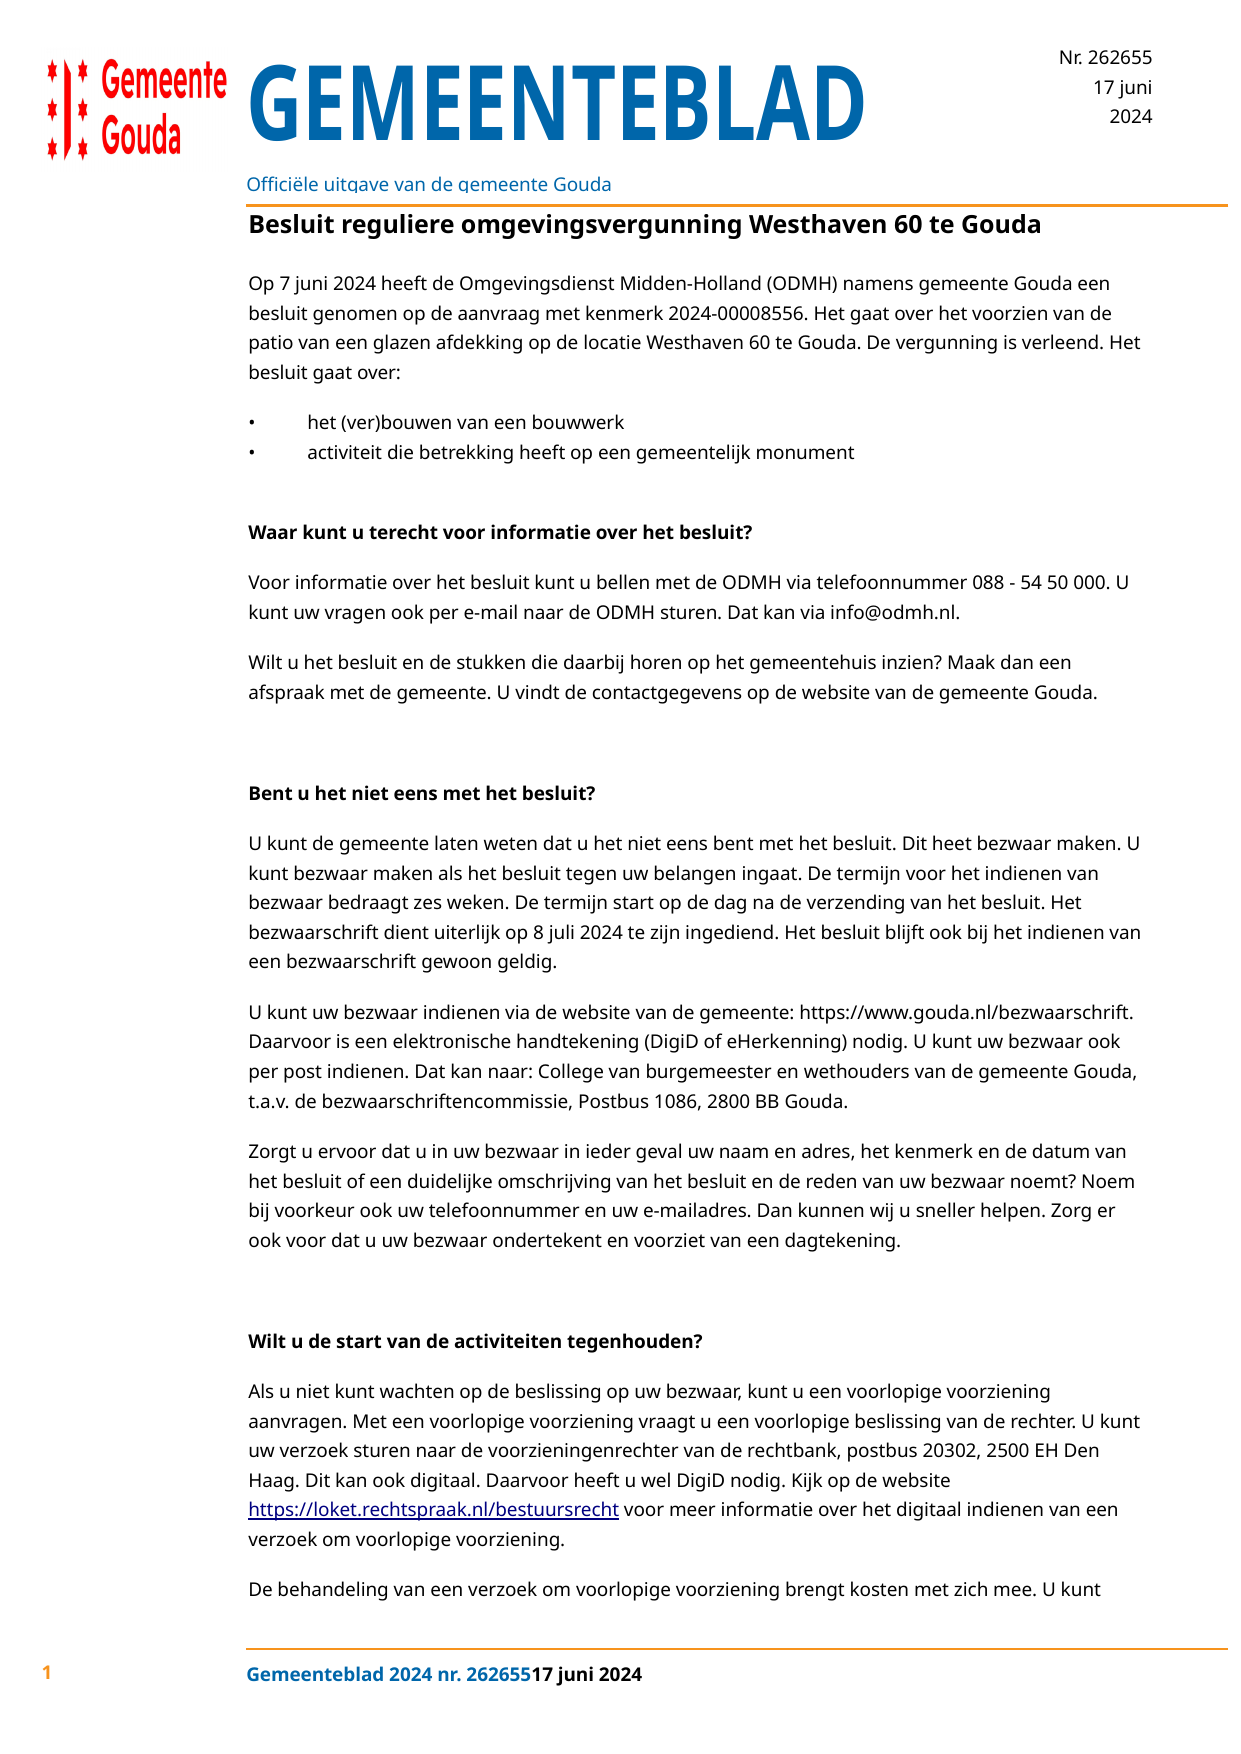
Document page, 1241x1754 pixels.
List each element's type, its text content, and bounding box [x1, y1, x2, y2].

list het (ver)bouwen van een bouwwerk [248, 409, 1152, 435]
text Bent u het niet eens met het besluit? [248, 780, 1152, 806]
text U kunt uw bezwaar indienen via de website van de gemeente: https://www.gouda.nl/bezwaarschrift. Daarvoor is een elektronische handtekening (DigiD of eHerkenning) nodig. U kunt uw bezwaar ook per post indienen. Dat kan naar: College van burgemeester en wethouders van de gemeente Gouda, t.a.v. de bezwaarschriftencommissie, Postbus 1086, 2800 BB Gouda. [248, 999, 1152, 1113]
text U kunt de gemeente laten weten dat u het niet eens bent met het besluit. Dit heet bezwaar maken. U kunt bezwaar maken als het besluit tegen uw belangen ingaat. De termijn voor het indienen van bezwaar bedraagt zes weken. De termijn start op de dag na de verzending van het besluit. Het bezwaarschrift dient uiterlijk op 8 juli 2024 te zijn ingediend. Het besluit blijft ook bij het indienen van een bezwaarschrift gewoon geldig. [248, 830, 1152, 974]
text Zorgt u ervoor dat u in uw bezwaar in ieder geval uw naam en adres, het kenmerk en de datum van het besluit of een duidelijke omschrijving van het besluit en de reden van uw bezwaar noemt? Noem bij voorkeur ook uw telefoonnummer en uw e-mailadres. Dan kunnen wij u sneller helpen. Zorg er ook voor dat u uw bezwaar ondertekent en voorziet van een dagtekening. [248, 1138, 1152, 1253]
text De behandeling van een verzoek om voorlopige voorziening brengt kosten met zich mee. U kunt [248, 1577, 1152, 1602]
text Als u niet kunt wachten op de beslissing op uw bezwaar, kunt u een voorlopige voorziening aanvragen. Met een voorlopige voorziening vraagt u een voorlopige beslissing van de rechter. U kunt uw verzoek sturen naar de voorzieningenrechter van de rechtbank, postbus 20302, 2500 EH Den Haag. Dit kan ook digitaal. Daarvoor heeft u wel DigiD nodig. Kijk op de website https://loket.rechtspraak.nl/bestuursrecht voor meer informatie over het digitaal indienen van een verzoek om voorlopige voorziening. [248, 1378, 1152, 1552]
text Besluit reguliere omgevingsvergunning Westhaven 60 te Gouda [248, 207, 1152, 241]
picture [41, 47, 231, 172]
text Voor informatie over het besluit kunt u bellen met de ODMH via telefoonnummer 088 - 54 50 000. U kunt uw vragen ook per e-mail naar de ODMH sturen. Dat kan via info@odmh.nl. [248, 569, 1152, 625]
list activiteit die betrekking heeft op een gemeentelijk monument [248, 439, 1152, 465]
text Wilt u de start van de activiteiten tegenhouden? [248, 1328, 1152, 1353]
text Wilt u het besluit en de stukken die daarbij horen op het gemeentehuis inzien? Maak dan een afspraak met de gemeente. U vindt de contactgegevens op de website van de gemeente Gouda. [248, 649, 1152, 705]
text Waar kunt u terecht voor informatie over het besluit? [248, 519, 1152, 545]
text Op 7 juni 2024 heeft de Omgevingsdienst Midden-Holland (ODMH) namens gemeente Gouda een besluit genomen op de aanvraag met kenmerk 2024-00008556. Het gaat over het voorzien van de patio van een glazen afdekking op de locatie Westhaven 60 te Gouda. De vergunning is verleend. Het besluit gaat over: [248, 270, 1152, 385]
